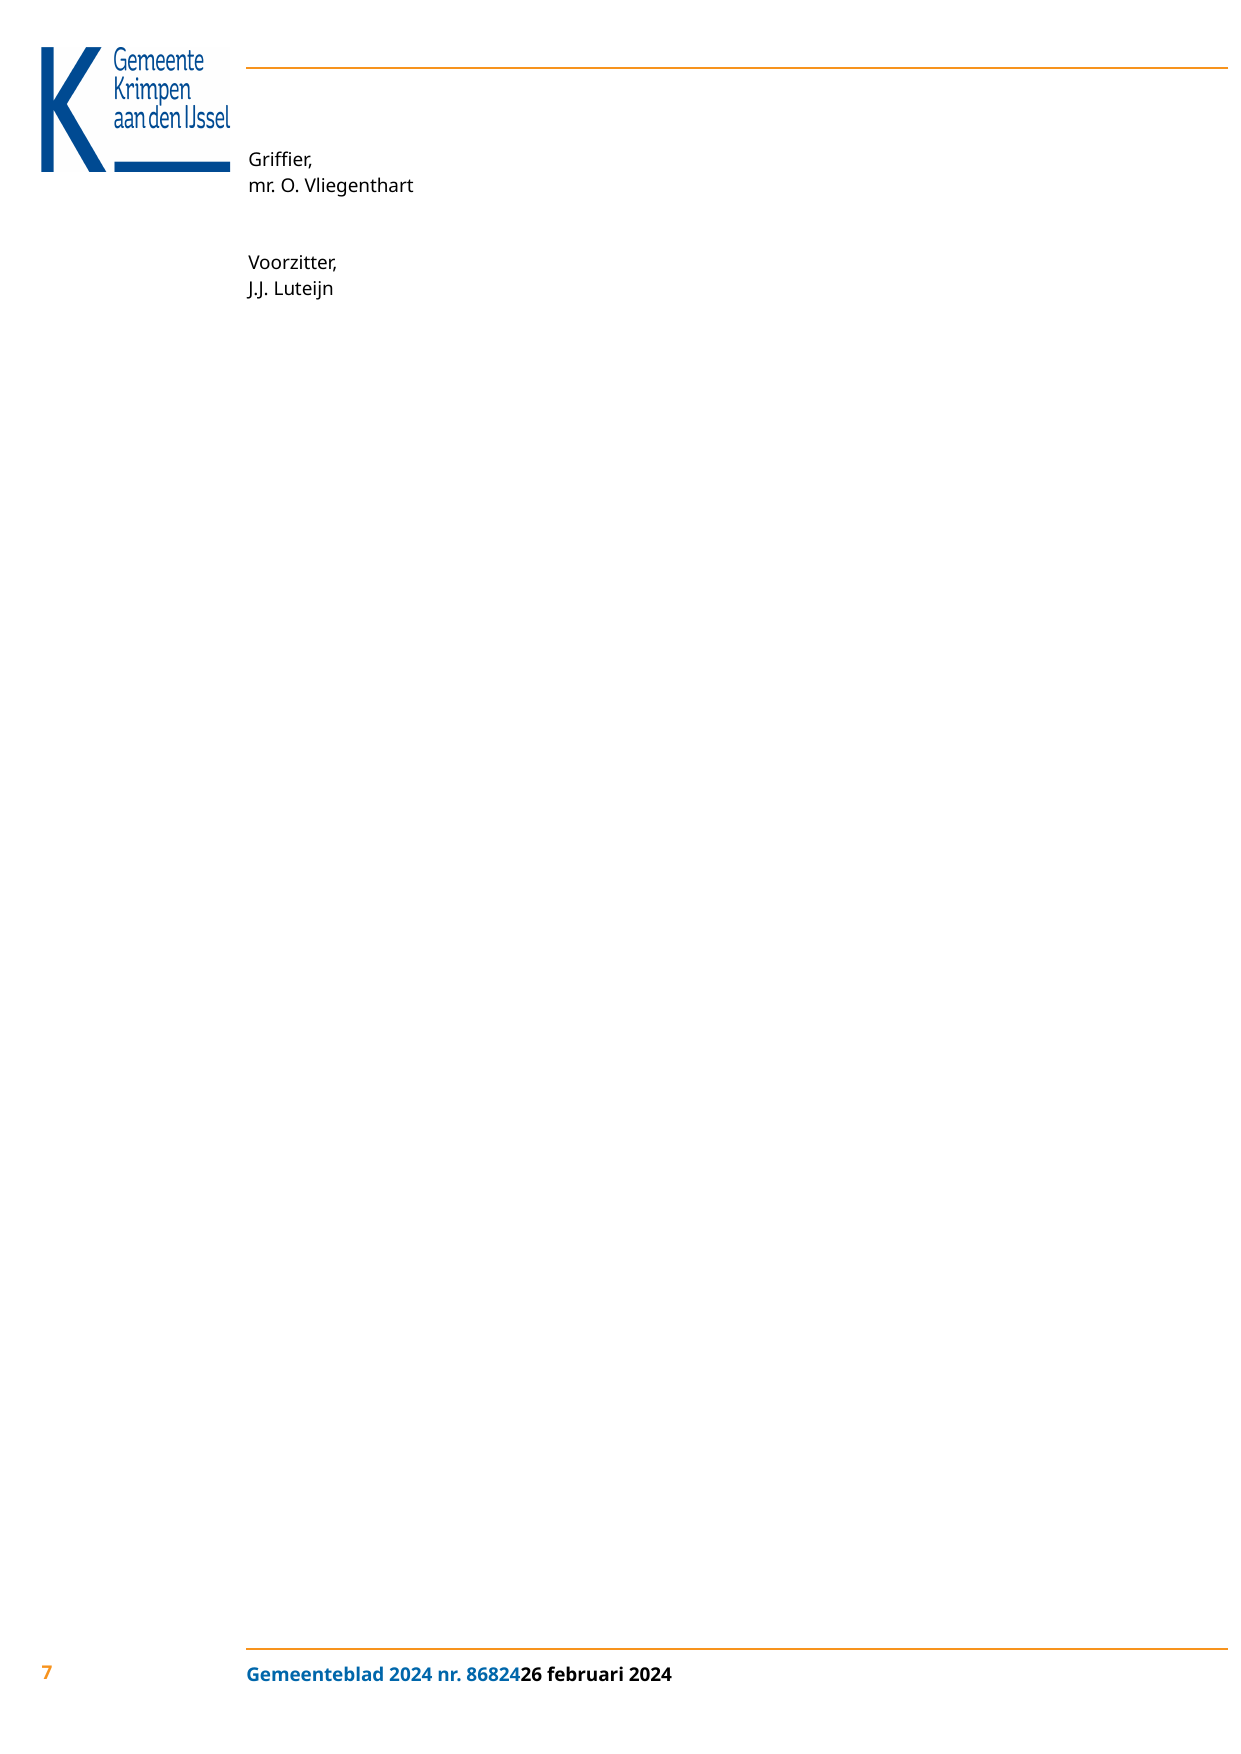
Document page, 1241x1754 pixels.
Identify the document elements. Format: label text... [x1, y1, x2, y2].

picture [41, 47, 231, 172]
text mr. O. Vliegenthart [248, 172, 1152, 198]
text Griffier, [248, 146, 1152, 172]
text J.J. Luteijn [248, 275, 1152, 301]
text Voorzitter, [248, 249, 1152, 275]
